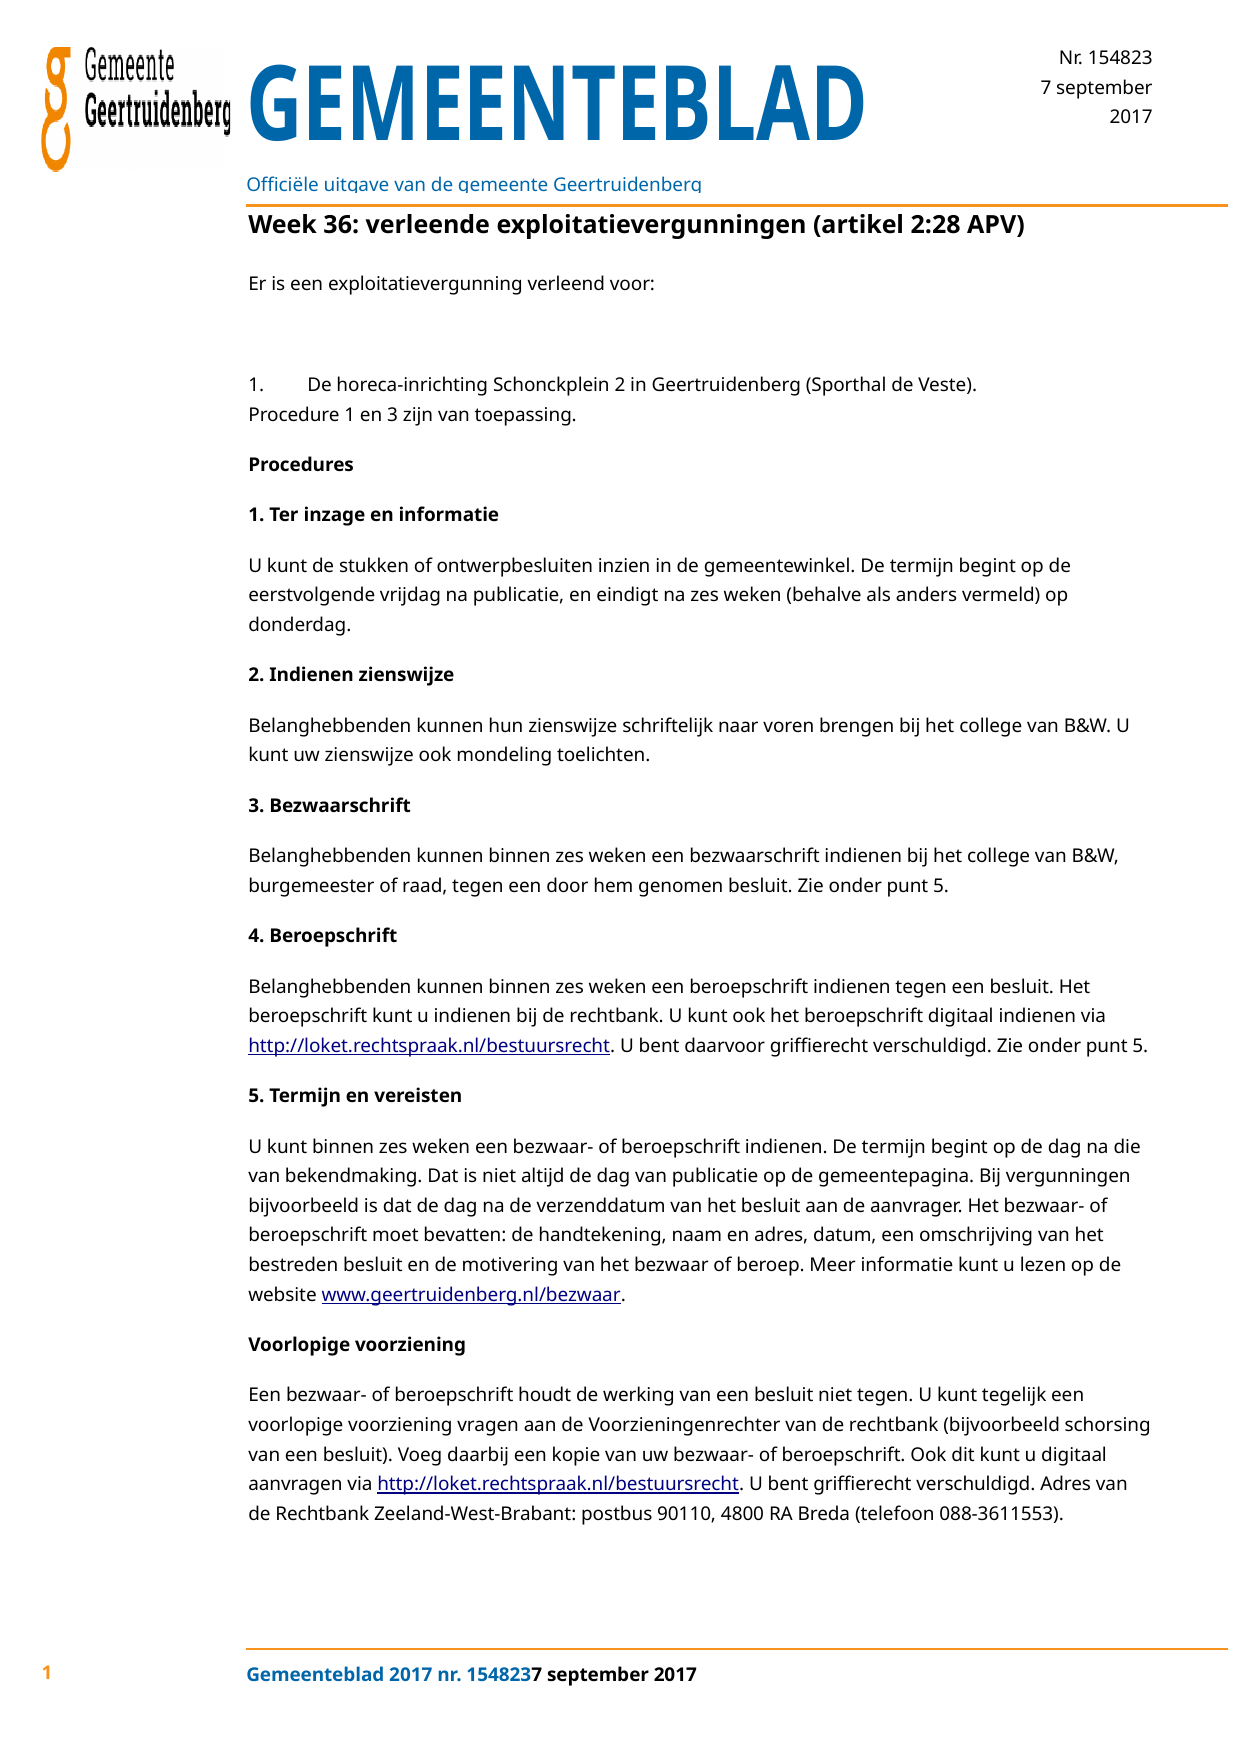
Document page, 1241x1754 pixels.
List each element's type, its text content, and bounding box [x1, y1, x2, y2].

text 5. Termijn en vereisten [248, 1082, 1152, 1108]
text Week 36: verleende exploitatievergunningen (artikel 2:28 APV) [248, 207, 1152, 241]
text 4. Beroepschrift [248, 922, 1152, 948]
picture [41, 47, 231, 172]
list De horeca-inrichting Schonckplein 2 in Geertruidenberg (Sporthal de Veste). [248, 371, 1152, 397]
text U kunt de stukken of ontwerpbesluiten inzien in de gemeentewinkel. De termijn begint op de eerstvolgende vrijdag na publicatie, en eindigt na zes weken (behalve als anders vermeld) op donderdag. [248, 552, 1152, 637]
text Procedures [248, 451, 1152, 477]
text Belanghebbenden kunnen binnen zes weken een beroepschrift indienen tegen een besluit. Het beroepschrift kunt u indienen bij de rechtbank. U kunt ook het beroepschrift digitaal indienen via http://loket.rechtspraak.nl/bestuursrecht. U bent daarvoor griffierecht verschuldigd. Zie onder punt 5. [248, 973, 1152, 1058]
text U kunt binnen zes weken een bezwaar- of beroepschrift indienen. De termijn begint op de dag na die van bekendmaking. Dat is niet altijd de dag van publicatie op de gemeentepagina. Bij vergunningen bijvoorbeeld is dat de dag na de verzenddatum van het besluit aan de aanvrager. Het bezwaar- of beroepschrift moet bevatten: de handtekening, naam en adres, datum, een omschrijving van het bestreden besluit en de motivering van het bezwaar of beroep. Meer informatie kunt u lezen op de website www.geertruidenberg.nl/bezwaar. [248, 1133, 1152, 1306]
text Voorlopige voorziening [248, 1331, 1152, 1357]
text Belanghebbenden kunnen binnen zes weken een bezwaarschrift indienen bij het college van B&W, burgemeester of raad, tegen een door hem genomen besluit. Zie onder punt 5. [248, 842, 1152, 898]
text 2. Indienen zienswijze [248, 662, 1152, 687]
text Een bezwaar- of beroepschrift houdt de werking van een besluit niet tegen. U kunt tegelijk een voorlopige voorziening vragen aan de Voorzieningenrechter van de rechtbank (bijvoorbeeld schorsing van een besluit). Voeg daarbij een kopie van uw bezwaar- of beroepschrift. Ook dit kunt u digitaal aanvragen via http://loket.rechtspraak.nl/bestuursrecht. U bent griffierecht verschuldigd. Adres van de Rechtbank Zeeland-West-Brabant: postbus 90110, 4800 RA Breda (telefoon 088-3611553). [248, 1382, 1152, 1526]
text Er is een exploitatievergunning verleend voor: [248, 270, 1152, 296]
text 3. Bezwaarschrift [248, 792, 1152, 818]
text Procedure 1 en 3 zijn van toepassing. [248, 401, 1152, 426]
text 1. Ter inzage en informatie [248, 502, 1152, 527]
text Belanghebbenden kunnen hun zienswijze schriftelijk naar voren brengen bij het college van B&W. U kunt uw zienswijze ook mondeling toelichten. [248, 712, 1152, 767]
